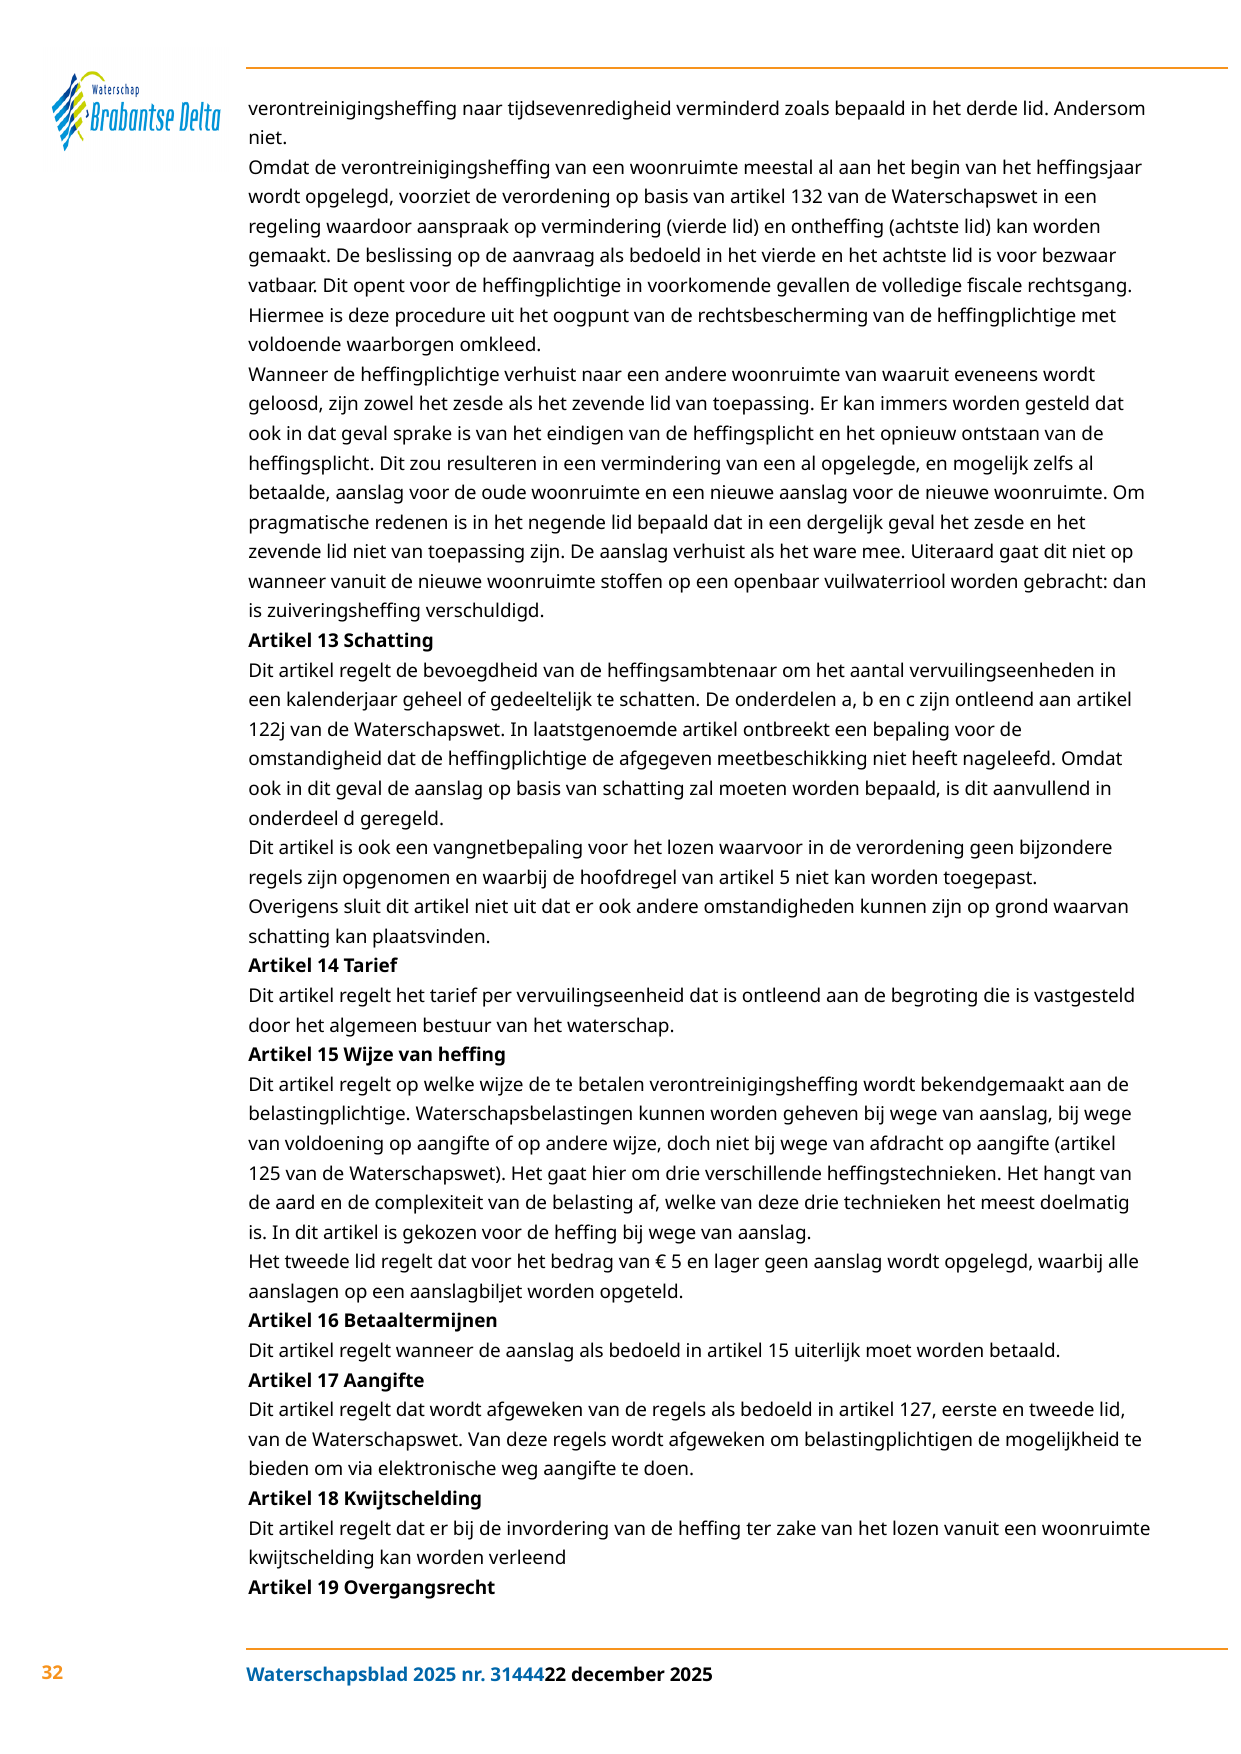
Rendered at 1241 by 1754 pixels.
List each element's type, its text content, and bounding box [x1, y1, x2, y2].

picture [41, 47, 231, 172]
text Dit artikel regelt op welke wijze de te betalen verontreinigingsheffing wordt bekendgemaakt aan de belastingplichtige. Waterschapsbelastingen kunnen worden geheven bij wege van aanslag, bij wege van voldoening op aangifte of op andere wijze, doch niet bij wege van afdracht op aangifte (artikel 125 van de Waterschapswet). Het gaat hier om drie verschillende heffingstechnieken. Het hangt van de aard en de complexiteit van de belasting af, welke van deze drie technieken het meest doelmatig is. In dit artikel is gekozen voor de heffing bij wege van aanslag. [248, 1071, 1152, 1245]
text Artikel 18 Kwijtschelding [248, 1485, 1152, 1511]
text Dit artikel regelt wanneer de aanslag als bedoeld in artikel 15 uiterlijk moet worden betaald. [248, 1337, 1152, 1363]
text Dit artikel is ook een vangnetbepaling voor het lozen waarvoor in de verordening geen bijzondere regels zijn opgenomen en waarbij de hoofdregel van artikel 5 niet kan worden toegepast. [248, 834, 1152, 890]
text Dit artikel regelt dat er bij de invordering van de heffing ter zake van het lozen vanuit een woonruimte kwijtschelding kan worden verleend [248, 1515, 1152, 1570]
text Artikel 19 Overgangsrecht [248, 1574, 1152, 1600]
text Omdat de verontreinigingsheffing van een woonruimte meestal al aan het begin van het heffingsjaar wordt opgelegd, voorziet de verordening op basis van artikel 132 van de Waterschapswet in een regeling waardoor aanspraak op vermindering (vierde lid) en ontheffing (achtste lid) kan worden gemaakt. De beslissing op de aanvraag als bedoeld in het vierde en het achtste lid is voor bezwaar vatbaar. Dit opent voor de heffingplichtige in voorkomende gevallen de volledige fiscale rechtsgang. Hiermee is deze procedure uit het oogpunt van de rechtsbescherming van de heffingplichtige met voldoende waarborgen omkleed. [248, 154, 1152, 357]
text Artikel 13 Schatting [248, 627, 1152, 653]
text Het tweede lid regelt dat voor het bedrag van € 5 en lager geen aanslag wordt opgelegd, waarbij alle aanslagen op een aanslagbiljet worden opgeteld. [248, 1248, 1152, 1304]
text Dit artikel regelt de bevoegdheid van de heffingsambtenaar om het aantal vervuilingseenheden in een kalenderjaar geheel of gedeeltelijk te schatten. De onderdelen a, b en c zijn ontleend aan artikel 122j van de Waterschapswet. In laatstgenoemde artikel ontbreekt een bepaling voor de omstandigheid dat de heffingplichtige de afgegeven meetbeschikking niet heeft nageleefd. Omdat ook in dit geval de aanslag op basis van schatting zal moeten worden bepaald, is dit aanvullend in onderdeel d geregeld. [248, 657, 1152, 831]
text Wanneer de heffingplichtige verhuist naar een andere woonruimte van waaruit eveneens wordt geloosd, zijn zowel het zesde als het zevende lid van toepassing. Er kan immers worden gesteld dat ook in dat geval sprake is van het eindigen van de heffingsplicht en het opnieuw ontstaan van de heffingsplicht. Dit zou resulteren in een vermindering van een al opgelegde, en mogelijk zelfs al betaalde, aanslag voor de oude woonruimte en een nieuwe aanslag voor de nieuwe woonruimte. Om pragmatische redenen is in het negende lid bepaald dat in een dergelijk geval het zesde en het zevende lid niet van toepassing zijn. De aanslag verhuist als het ware mee. Uiteraard gaat dit niet op wanneer vanuit de nieuwe woonruimte stoffen op een openbaar vuilwaterriool worden gebracht: dan is zuiveringsheffing verschuldigd. [248, 361, 1152, 623]
text Artikel 15 Wijze van heffing [248, 1041, 1152, 1067]
text Overigens sluit dit artikel niet uit dat er ook andere omstandigheden kunnen zijn op grond waarvan schatting kan plaatsvinden. [248, 893, 1152, 949]
text Dit artikel regelt het tarief per vervuilingseenheid dat is ontleend aan de begroting die is vastgesteld door het algemeen bestuur van het waterschap. [248, 982, 1152, 1038]
text Artikel 17 Aangifte [248, 1367, 1152, 1393]
text Artikel 14 Tarief [248, 953, 1152, 978]
text verontreinigingsheffing naar tijdsevenredigheid verminderd zoals bepaald in het derde lid. Andersom niet. [248, 95, 1152, 150]
text Artikel 16 Betaaltermijnen [248, 1308, 1152, 1333]
text Dit artikel regelt dat wordt afgeweken van de regels als bedoeld in artikel 127, eerste en tweede lid, van de Waterschapswet. Van deze regels wordt afgeweken om belastingplichtigen de mogelijkheid te bieden om via elektronische weg aangifte te doen. [248, 1396, 1152, 1481]
